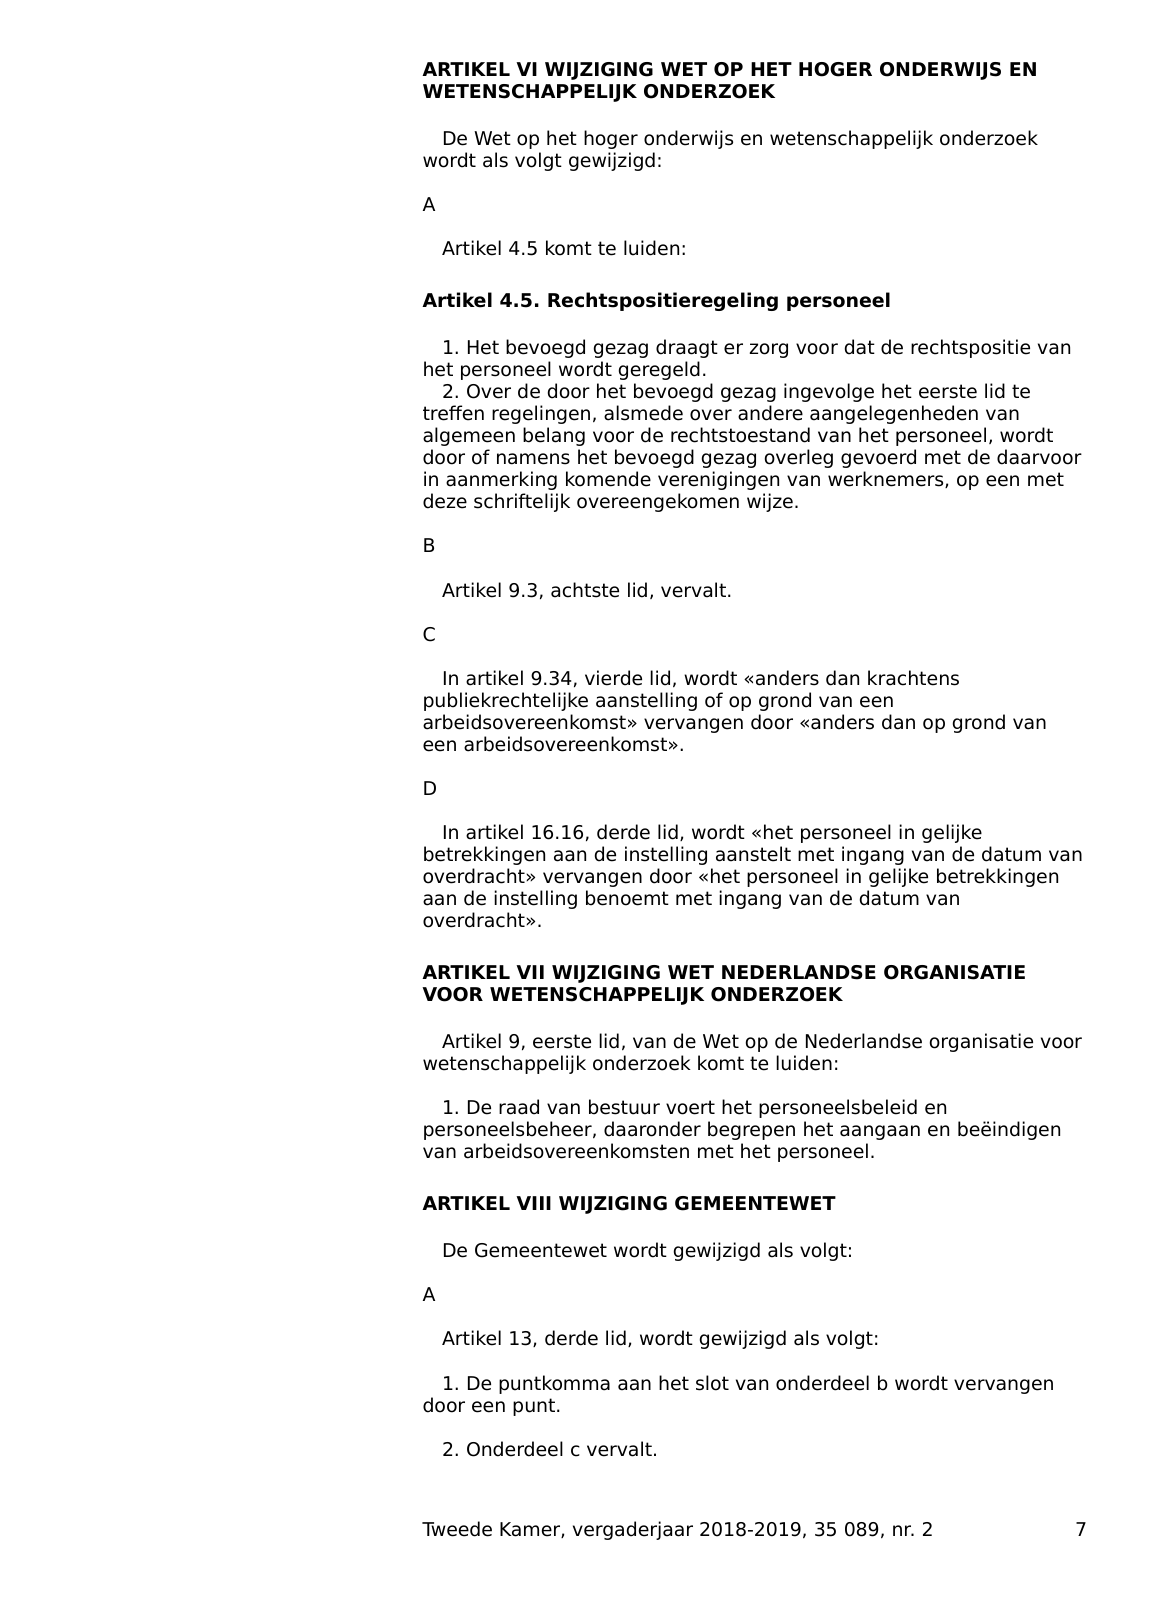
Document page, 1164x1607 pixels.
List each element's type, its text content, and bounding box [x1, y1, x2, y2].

text 1. Het bevoegd gezag draagt er zorg voor dat de rechtspositie van het personeel wordt geregeld. [422, 337, 1087, 381]
text Artikel 13, derde lid, wordt gewijzigd als volgt: [422, 1328, 1087, 1350]
text A [422, 1284, 1087, 1306]
subtitle ARTIKEL VIII WIJZIGING GEMEENTEWET [422, 1193, 1087, 1215]
subtitle Artikel 4.5. Rechtspositieregeling personeel [422, 290, 1087, 312]
text Artikel 9.3, achtste lid, vervalt. [422, 579, 1087, 601]
text C [422, 624, 1087, 646]
text 2. Over de door het bevoegd gezag ingevolge het eerste lid te treffen regelingen, alsmede over andere aangelegenheden van algemeen belang voor de rechtstoestand van het personeel, wordt door of namens het bevoegd gezag overleg gevoerd met de daarvoor in aanmerking komende verenigingen van werknemers, op een met deze schriftelijk overeengekomen wijze. [422, 381, 1087, 513]
text De Wet op het hoger onderwijs en wetenschappelijk onderzoek wordt als volgt gewijzigd: [422, 128, 1087, 172]
text Artikel 9, eerste lid, van de Wet op de Nederlandse organisatie voor wetenschappelijk onderzoek komt te luiden: [422, 1031, 1087, 1075]
subtitle ARTIKEL VI WIJZIGING WET OP HET HOGER ONDERWIJS EN WETENSCHAPPELIJK ONDERZOEK [422, 59, 1087, 103]
subtitle ARTIKEL VII WIJZIGING WET NEDERLANDSE ORGANISATIE VOOR WETENSCHAPPELIJK ONDERZOEK [422, 962, 1087, 1006]
text In artikel 16.16, derde lid, wordt «het personeel in gelijke betrekkingen aan de instelling aanstelt met ingang van de datum van overdracht» vervangen door «het personeel in gelijke betrekkingen aan de instelling benoemt met ingang van de datum van overdracht». [422, 822, 1087, 932]
text In artikel 9.34, vierde lid, wordt «anders dan krachtens publiekrechtelijke aanstelling of op grond van een arbeidsovereenkomst» vervangen door «anders dan op grond van een arbeidsovereenkomst». [422, 668, 1087, 756]
text 2. Onderdeel c vervalt. [422, 1439, 1087, 1461]
text B [422, 535, 1087, 557]
text 1. De raad van bestuur voert het personeelsbeleid en personeelsbeheer, daaronder begrepen het aangaan en beëindigen van arbeidsovereenkomsten met het personeel. [422, 1097, 1087, 1163]
text A [422, 194, 1087, 216]
text De Gemeentewet wordt gewijzigd als volgt: [422, 1240, 1087, 1262]
text Artikel 4.5 komt te luiden: [422, 238, 1087, 260]
text D [422, 778, 1087, 800]
text 1. De puntkomma aan het slot van onderdeel b wordt vervangen door een punt. [422, 1372, 1087, 1416]
